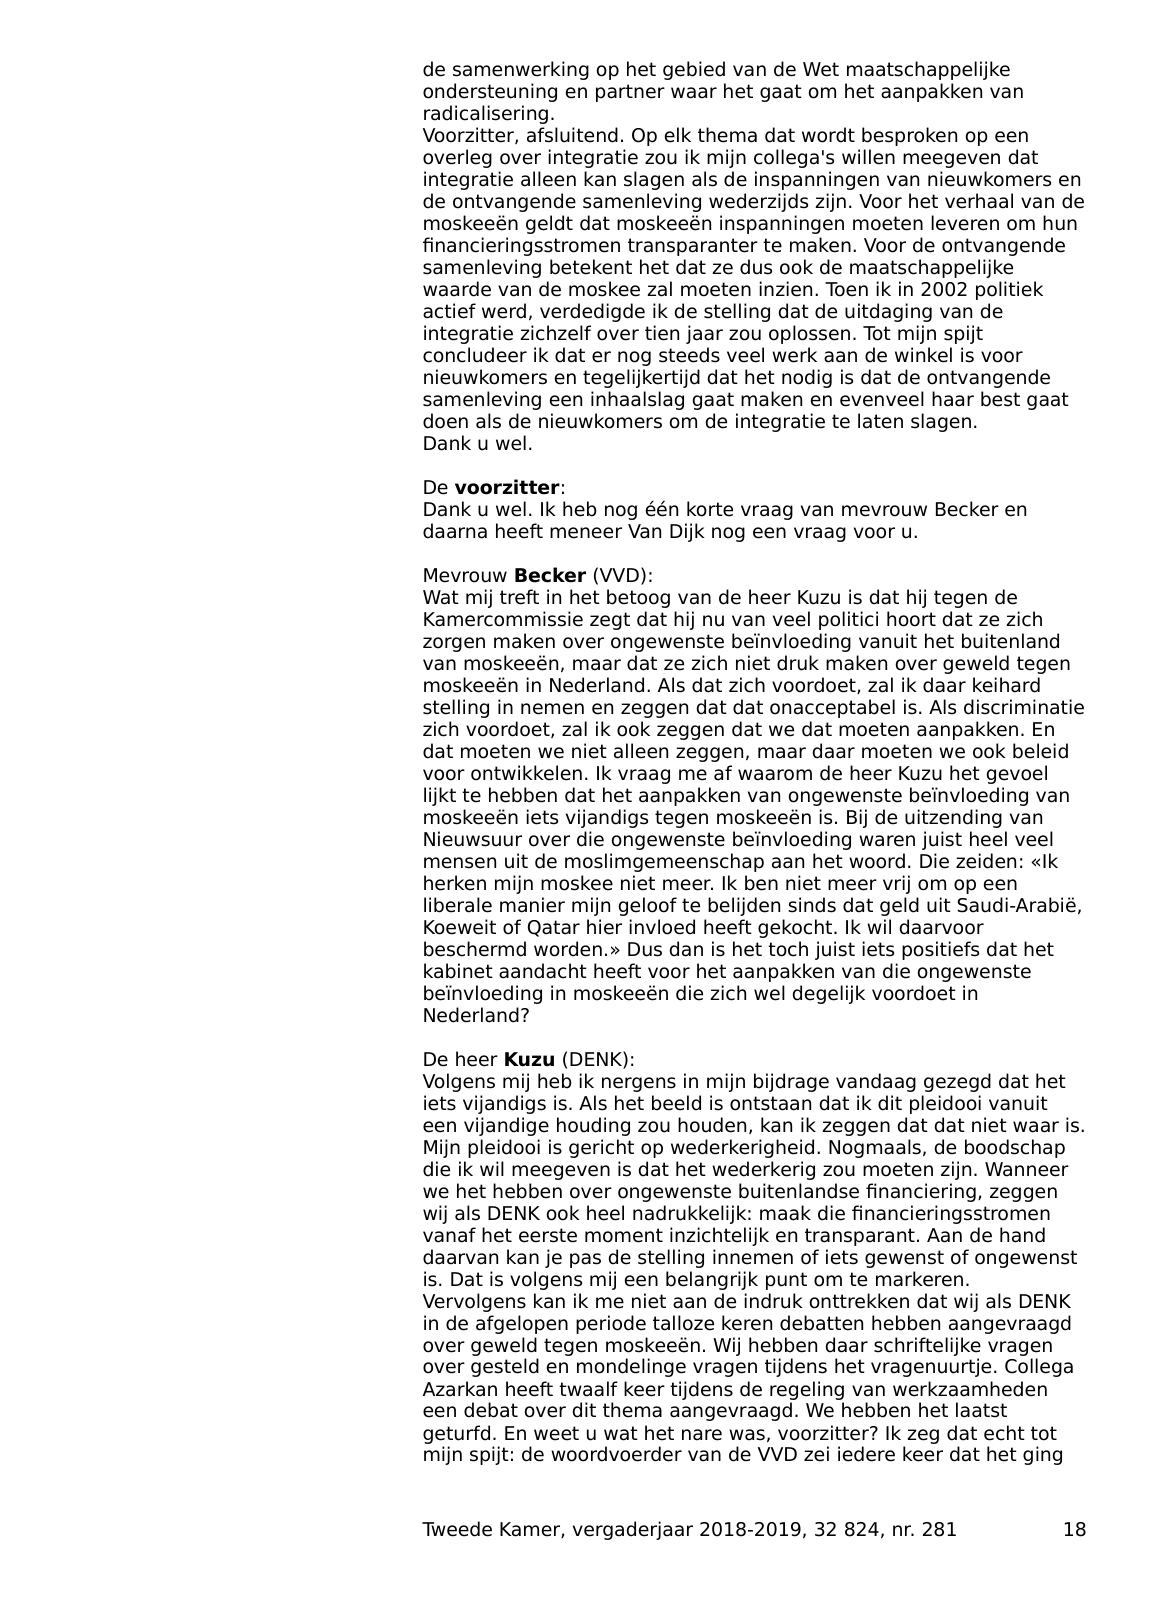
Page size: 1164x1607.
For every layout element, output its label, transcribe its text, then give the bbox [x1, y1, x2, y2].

text Dank u wel. [422, 433, 1087, 455]
text Mevrouw Becker (VVD): [422, 565, 1087, 587]
text De voorzitter: [422, 477, 1087, 499]
text Voorzitter, afsluitend. Op elk thema dat wordt besproken op een overleg over integratie zou ik mijn collega's willen meegeven dat integratie alleen kan slagen als de inspanningen van nieuwkomers en de ontvangende samenleving wederzijds zijn. Voor het verhaal van de moskeeën geldt dat moskeeën inspanningen moeten leveren om hun financieringsstromen transparanter te maken. Voor de ontvangende samenleving betekent het dat ze dus ook de maatschappelijke waarde van de moskee zal moeten inzien. Toen ik in 2002 politiek actief werd, verdedigde ik de stelling dat de uitdaging van de integratie zichzelf over tien jaar zou oplossen. Tot mijn spijt concludeer ik dat er nog steeds veel werk aan de winkel is voor nieuwkomers en tegelijkertijd dat het nodig is dat de ontvangende samenleving een inhaalslag gaat maken en evenveel haar best gaat doen als de nieuwkomers om de integratie te laten slagen. [422, 125, 1087, 433]
text de samenwerking op het gebied van de Wet maatschappelijke ondersteuning en partner waar het gaat om het aanpakken van radicalisering. [422, 59, 1087, 125]
text De heer Kuzu (DENK): [422, 1049, 1087, 1071]
text Wat mij treft in het betoog van de heer Kuzu is dat hij tegen de Kamercommissie zegt dat hij nu van veel politici hoort dat ze zich zorgen maken over ongewenste beïnvloeding vanuit het buitenland van moskeeën, maar dat ze zich niet druk maken over geweld tegen moskeeën in Nederland. Als dat zich voordoet, zal ik daar keihard stelling in nemen en zeggen dat dat onacceptabel is. Als discriminatie zich voordoet, zal ik ook zeggen dat we dat moeten aanpakken. En dat moeten we niet alleen zeggen, maar daar moeten we ook beleid voor ontwikkelen. Ik vraag me af waarom de heer Kuzu het gevoel lijkt te hebben dat het aanpakken van ongewenste beïnvloeding van moskeeën iets vijandigs tegen moskeeën is. Bij de uitzending van Nieuwsuur over die ongewenste beïnvloeding waren juist heel veel mensen uit de moslimgemeenschap aan het woord. Die zeiden: «Ik herken mijn moskee niet meer. Ik ben niet meer vrij om op een liberale manier mijn geloof te belijden sinds dat geld uit Saudi-Arabië, Koeweit of Qatar hier invloed heeft gekocht. Ik wil daarvoor beschermd worden.» Dus dan is het toch juist iets positiefs dat het kabinet aandacht heeft voor het aanpakken van die ongewenste beïnvloeding in moskeeën die zich wel degelijk voordoet in Nederland? [422, 587, 1087, 1027]
text Vervolgens kan ik me niet aan de indruk onttrekken dat wij als DENK in de afgelopen periode talloze keren debatten hebben aangevraagd over geweld tegen moskeeën. Wij hebben daar schriftelijke vragen over gesteld en mondelinge vragen tijdens het vragenuurtje. Collega Azarkan heeft twaalf keer tijdens de regeling van werkzaamheden een debat over dit thema aangevraagd. We hebben het laatst geturfd. En weet u wat het nare was, voorzitter? Ik zeg dat echt tot mijn spijt: de woordvoerder van de VVD zei iedere keer dat het ging [422, 1291, 1087, 1466]
text Dank u wel. Ik heb nog één korte vraag van mevrouw Becker en daarna heeft meneer Van Dijk nog een vraag voor u. [422, 499, 1087, 543]
text Volgens mij heb ik nergens in mijn bijdrage vandaag gezegd dat het iets vijandigs is. Als het beeld is ontstaan dat ik dit pleidooi vanuit een vijandige houding zou houden, kan ik zeggen dat dat niet waar is. Mijn pleidooi is gericht op wederkerigheid. Nogmaals, de boodschap die ik wil meegeven is dat het wederkerig zou moeten zijn. Wanneer we het hebben over ongewenste buitenlandse financiering, zeggen wij als DENK ook heel nadrukkelijk: maak die financieringsstromen vanaf het eerste moment inzichtelijk en transparant. Aan de hand daarvan kan je pas de stelling innemen of iets gewenst of ongewenst is. Dat is volgens mij een belangrijk punt om te markeren. [422, 1071, 1087, 1291]
